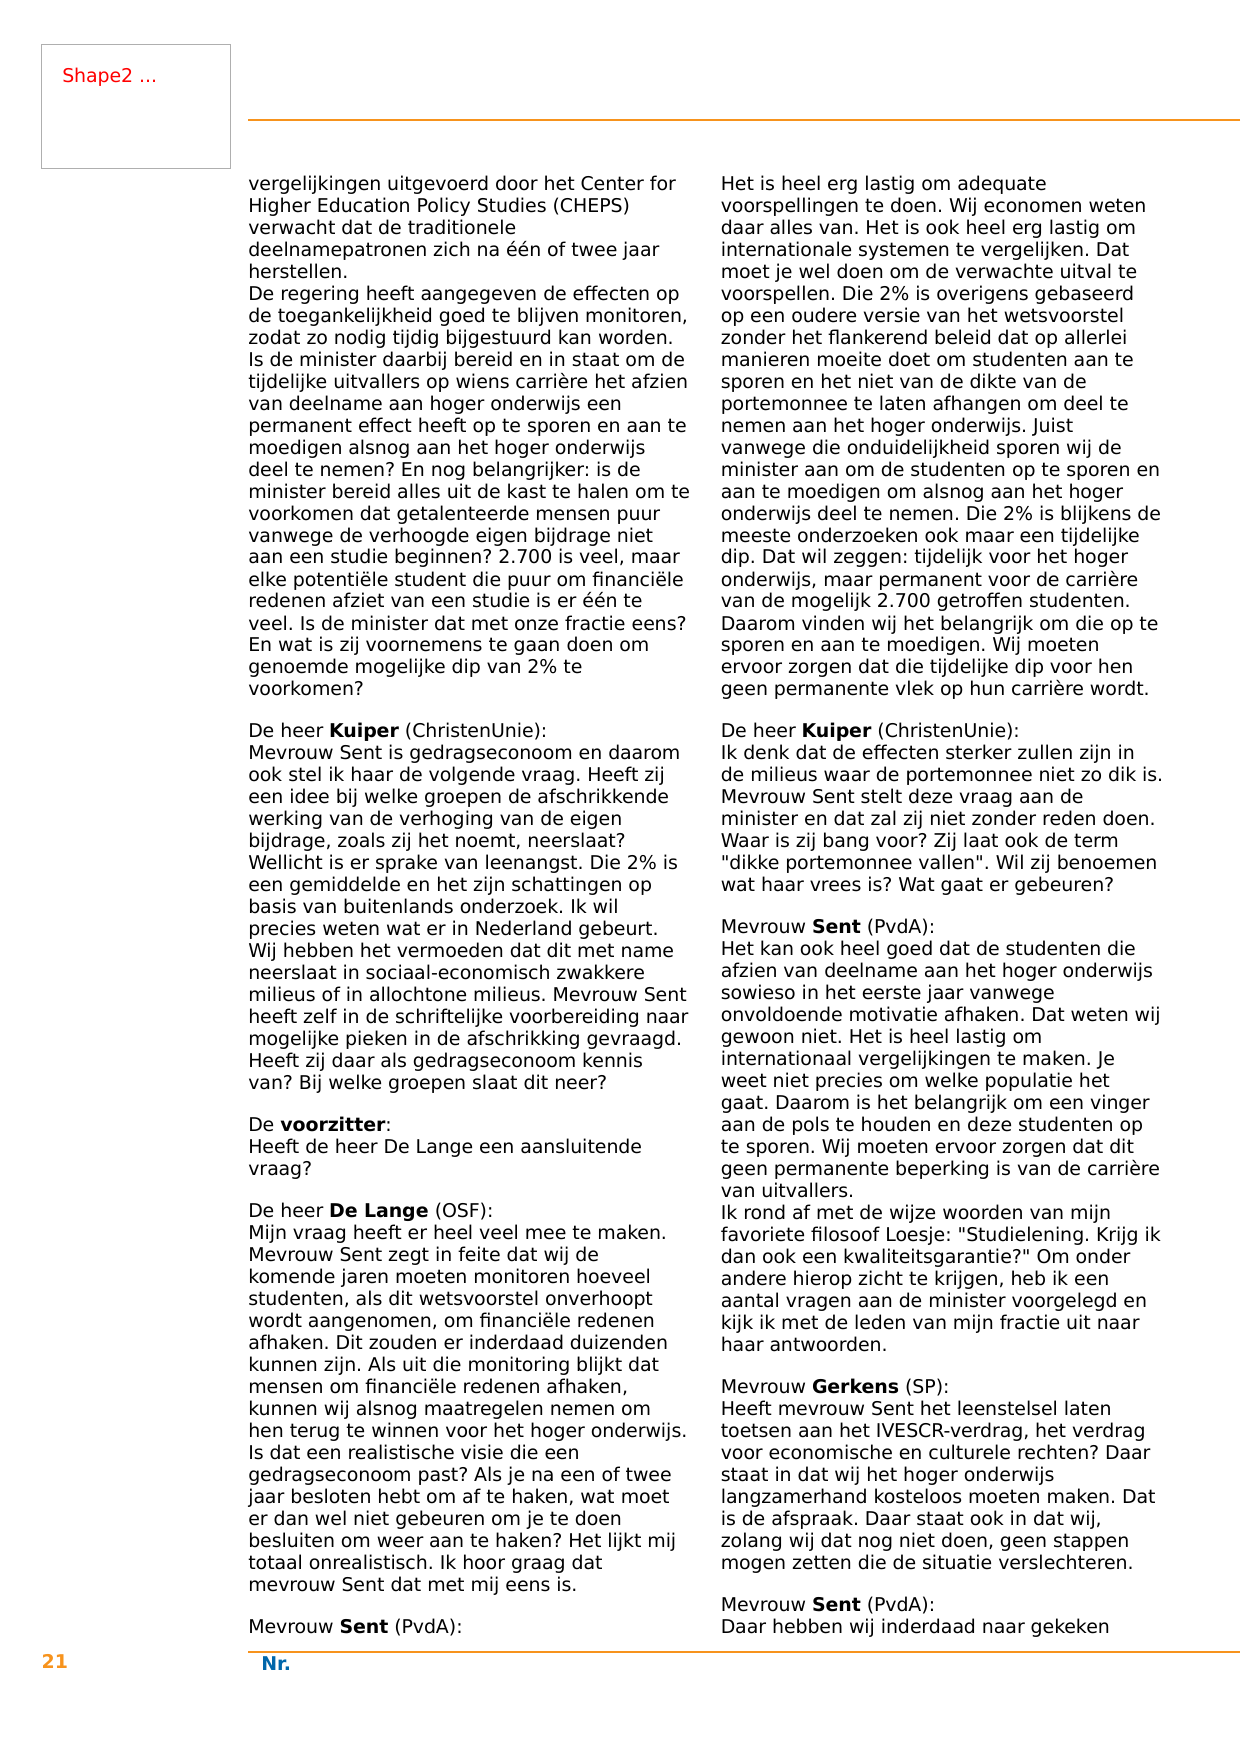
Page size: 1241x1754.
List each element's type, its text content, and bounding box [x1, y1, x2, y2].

text Mevrouw Sent (PvdA): [248, 1616, 691, 1637]
text Het kan ook heel goed dat de studenten die afzien van deelname aan het hoger onderwijs sowieso in het eerste jaar vanwege onvoldoende motivatie afhaken. Dat weten wij gewoon niet. Het is heel lastig om internationaal vergelijkingen te maken. Je weet niet precies om welke populatie het gaat. Daarom is het belangrijk om een vinger aan de pols te houden en deze studenten op te sporen. Wij moeten ervoor zorgen dat dit geen permanente beperking is van de carrière van uitvallers. [721, 938, 1163, 1202]
text Mevrouw Sent is gedragseconoom en daarom ook stel ik haar de volgende vraag. Heeft zij een idee bij welke groepen de afschrikkende werking van de verhoging van de eigen bijdrage, zoals zij het noemt, neerslaat? Wellicht is er sprake van leenangst. Die 2% is een gemiddelde en het zijn schattingen op basis van buitenlands onderzoek. Ik wil precies weten wat er in Nederland gebeurt. Wij hebben het vermoeden dat dit met name neerslaat in sociaal-economisch zwakkere milieus of in allochtone milieus. Mevrouw Sent heeft zelf in de schriftelijke voorbereiding naar mogelijke pieken in de afschrikking gevraagd. Heeft zij daar als gedragseconoom kennis van? Bij welke groepen slaat dit neer? [248, 742, 691, 1094]
text Daar hebben wij inderdaad naar gekeken [721, 1616, 1163, 1637]
text Heeft de heer De Lange een aansluitende vraag? [248, 1136, 691, 1180]
text De heer Kuiper (ChristenUnie): [248, 720, 691, 742]
text De heer De Lange (OSF): [248, 1200, 691, 1222]
text vergelijkingen uitgevoerd door het Center for Higher Education Policy Studies (CHEPS) verwacht dat de traditionele deelnamepatronen zich na één of twee jaar herstellen. [248, 173, 691, 283]
text Ik denk dat de effecten sterker zullen zijn in de milieus waar de portemonnee niet zo dik is. Mevrouw Sent stelt deze vraag aan de minister en dat zal zij niet zonder reden doen. Waar is zij bang voor? Zij laat ook de term "dikke portemonnee vallen". Wil zij benoemen wat haar vrees is? Wat gaat er gebeuren? [721, 742, 1163, 896]
text Ik rond af met de wijze woorden van mijn favoriete filosoof Loesje: "Studielening. Krijg ik dan ook een kwaliteitsgarantie?" Om onder andere hierop zicht te krijgen, heb ik een aantal vragen aan de minister voorgelegd en kijk ik met de leden van mijn fractie uit naar haar antwoorden. [721, 1202, 1163, 1356]
text Het is heel erg lastig om adequate voorspellingen te doen. Wij economen weten daar alles van. Het is ook heel erg lastig om internationale systemen te vergelijken. Dat moet je wel doen om de verwachte uitval te voorspellen. Die 2% is overigens gebaseerd op een oudere versie van het wetsvoorstel zonder het flankerend beleid dat op allerlei manieren moeite doet om studenten aan te sporen en het niet van de dikte van de portemonnee te laten afhangen om deel te nemen aan het hoger onderwijs. Juist vanwege die onduidelijkheid sporen wij de minister aan om de studenten op te sporen en aan te moedigen om alsnog aan het hoger onderwijs deel te nemen. Die 2% is blijkens de meeste onderzoeken ook maar een tijdelijke dip. Dat wil zeggen: tijdelijk voor het hoger onderwijs, maar permanent voor de carrière van de mogelijk 2.700 getroffen studenten. Daarom vinden wij het belangrijk om die op te sporen en aan te moedigen. Wij moeten ervoor zorgen dat die tijdelijke dip voor hen geen permanente vlek op hun carrière wordt. [721, 173, 1163, 700]
text Mijn vraag heeft er heel veel mee te maken. Mevrouw Sent zegt in feite dat wij de komende jaren moeten monitoren hoeveel studenten, als dit wetsvoorstel onverhoopt wordt aangenomen, om financiële redenen afhaken. Dit zouden er inderdaad duizenden kunnen zijn. Als uit die monitoring blijkt dat mensen om financiële redenen afhaken, kunnen wij alsnog maatregelen nemen om hen terug te winnen voor het hoger onderwijs. Is dat een realistische visie die een gedragseconoom past? Als je na een of twee jaar besloten hebt om af te haken, wat moet er dan wel niet gebeuren om je te doen besluiten om weer aan te haken? Het lijkt mij totaal onrealistisch. Ik hoor graag dat mevrouw Sent dat met mij eens is. [248, 1222, 691, 1596]
text De voorzitter: [248, 1114, 691, 1136]
text De regering heeft aangegeven de effecten op de toegankelijkheid goed te blijven monitoren, zodat zo nodig tijdig bijgestuurd kan worden. Is de minister daarbij bereid en in staat om de tijdelijke uitvallers op wiens carrière het afzien van deelname aan hoger onderwijs een permanent effect heeft op te sporen en aan te moedigen alsnog aan het hoger onderwijs deel te nemen? En nog belangrijker: is de minister bereid alles uit de kast te halen om te voorkomen dat getalenteerde mensen puur vanwege de verhoogde eigen bijdrage niet aan een studie beginnen? 2.700 is veel, maar elke potentiële student die puur om financiële redenen afziet van een studie is er één te veel. Is de minister dat met onze fractie eens? En wat is zij voornemens te gaan doen om genoemde mogelijke dip van 2% te voorkomen? [248, 283, 691, 700]
text Mevrouw Sent (PvdA): [721, 916, 1163, 938]
text Mevrouw Gerkens (SP): [721, 1376, 1163, 1398]
text De heer Kuiper (ChristenUnie): [721, 720, 1163, 742]
text Mevrouw Sent (PvdA): [721, 1593, 1163, 1616]
text Heeft mevrouw Sent het leenstelsel laten toetsen aan het IVESCR-verdrag, het verdrag voor economische en culturele rechten? Daar staat in dat wij het hoger onderwijs langzamerhand kosteloos moeten maken. Dat is de afspraak. Daar staat ook in dat wij, zolang wij dat nog niet doen, geen stappen mogen zetten die de situatie verslechteren. [721, 1398, 1163, 1573]
